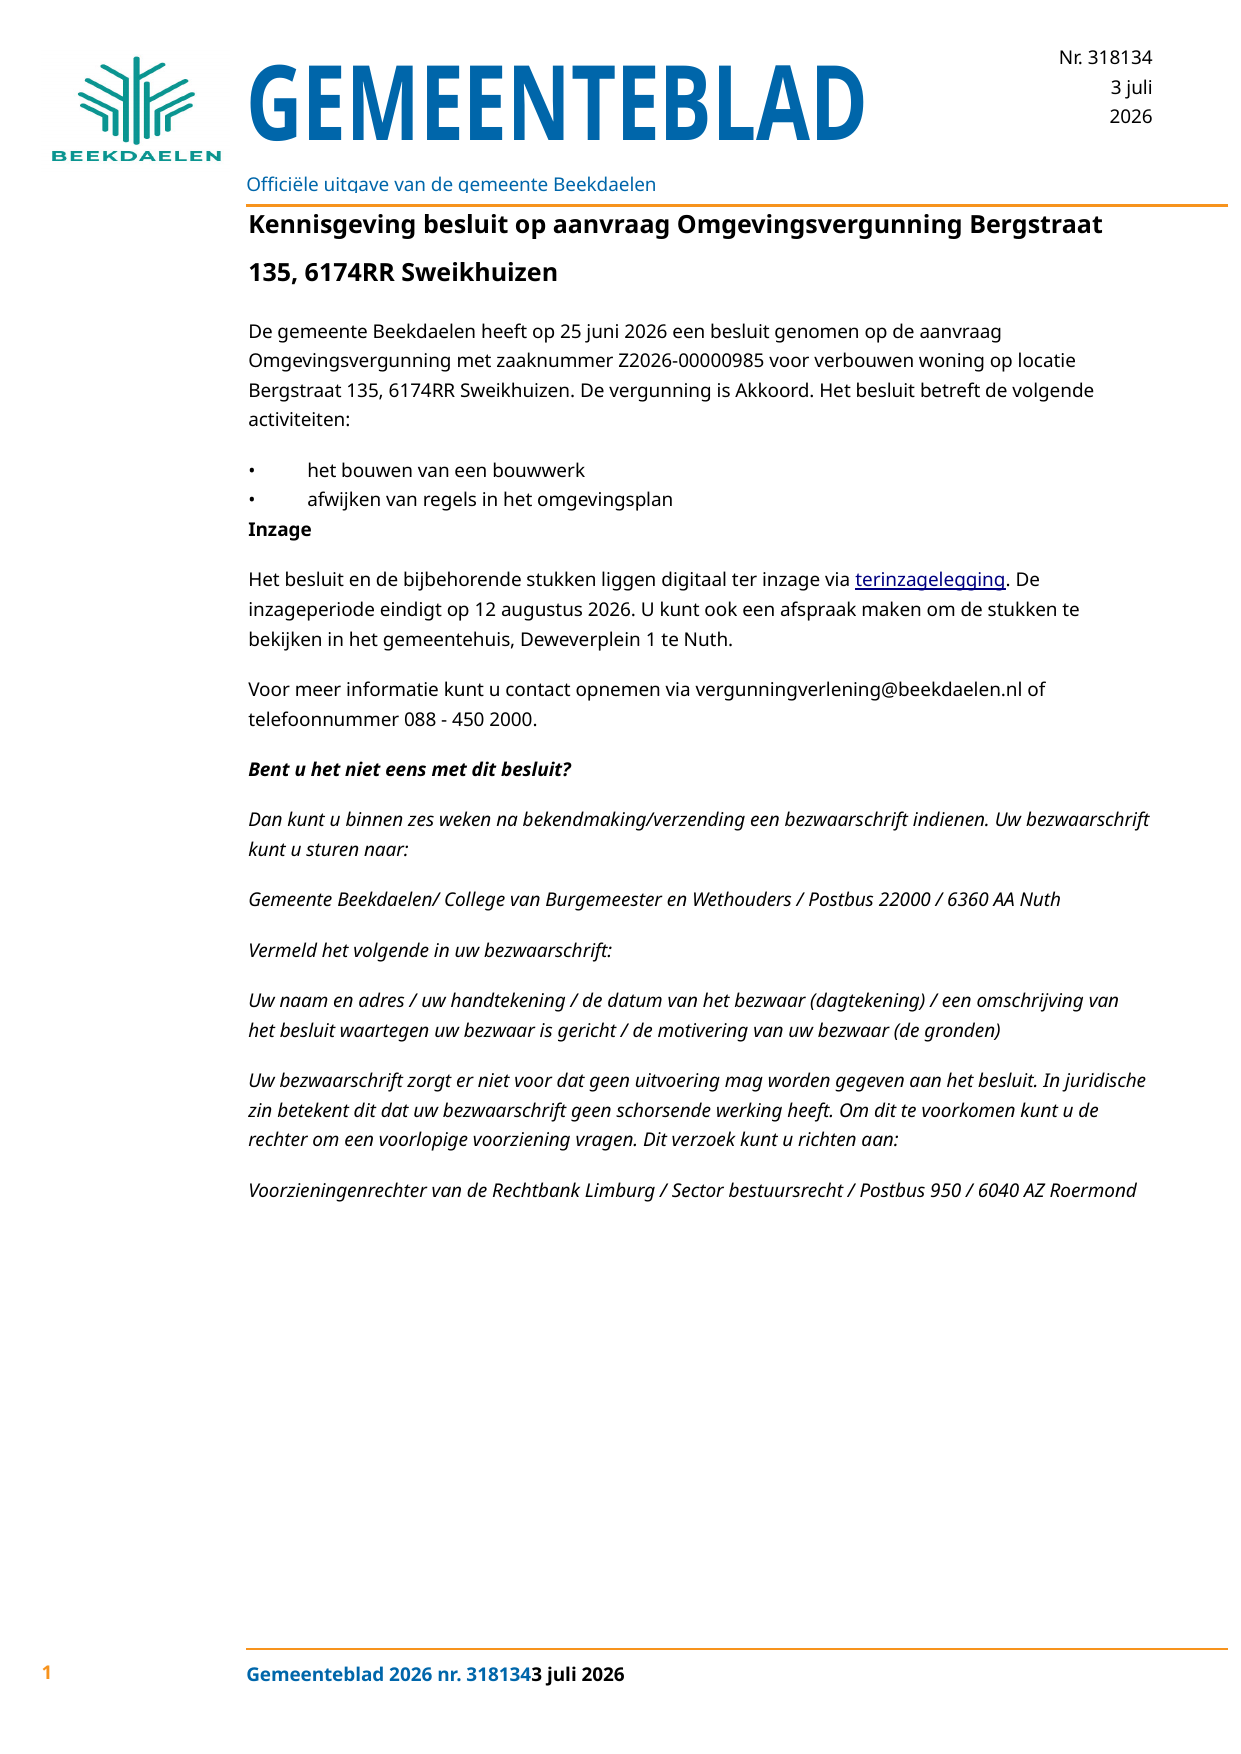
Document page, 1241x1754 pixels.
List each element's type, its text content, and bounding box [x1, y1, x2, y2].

text Gemeente Beekdaelen/ College van Burgemeester en Wethouders / Postbus 22000 / 6360 AA Nuth [248, 887, 1152, 912]
text Uw naam en adres / uw handtekening / de datum van het bezwaar (dagtekening) / een omschrijving van het besluit waartegen uw bezwaar is gericht / de motivering van uw bezwaar (de gronden) [248, 987, 1152, 1043]
text Uw bezwaarschrift zorgt er niet voor dat geen uitvoering mag worden gegeven aan het besluit. In juridische zin betekent dit dat uw bezwaarschrift geen schorsende werking heeft. Om dit te voorkomen kunt u de rechter om een voorlopige voorziening vragen. Dit verzoek kunt u richten aan: [248, 1067, 1152, 1152]
picture [41, 47, 231, 172]
text De gemeente Beekdaelen heeft op 25 juni 2026 een besluit genomen op de aanvraag Omgevingsvergunning met zaaknummer Z2026-00000985 voor verbouwen woning op locatie Bergstraat 135, 6174RR Sweikhuizen. De vergunning is Akkoord. Het besluit betreft de volgende activiteiten: [248, 318, 1152, 432]
text Het besluit en de bijbehorende stukken liggen digitaal ter inzage via terinzagelegging. De inzageperiode eindigt op 12 augustus 2026. U kunt ook een afspraak maken om de stukken te bekijken in het gemeentehuis, Deweverplein 1 te Nuth. [248, 567, 1152, 652]
text Bent u het niet eens met dit besluit? [248, 756, 1152, 782]
text Kennisgeving besluit op aanvraag Omgevingsvergunning Bergstraat 135, 6174RR Sweikhuizen [248, 207, 1152, 288]
list afwijken van regels in het omgevingsplan [248, 487, 1152, 512]
text Inzage [248, 516, 1152, 542]
text Voor meer informatie kunt u contact opnemen via vergunningverlening@beekdaelen.nl of telefoonnummer 088 - 450 2000. [248, 676, 1152, 732]
text Voorzieningenrechter van de Rechtbank Limburg / Sector bestuursrecht / Postbus 950 / 6040 AZ Roermond [248, 1177, 1152, 1203]
text Vermeld het volgende in uw bezwaarschrift: [248, 937, 1152, 963]
list het bouwen van een bouwwerk [248, 457, 1152, 483]
text Dan kunt u binnen zes weken na bekendmaking/verzending een bezwaarschrift indienen. Uw bezwaarschrift kunt u sturen naar: [248, 807, 1152, 862]
